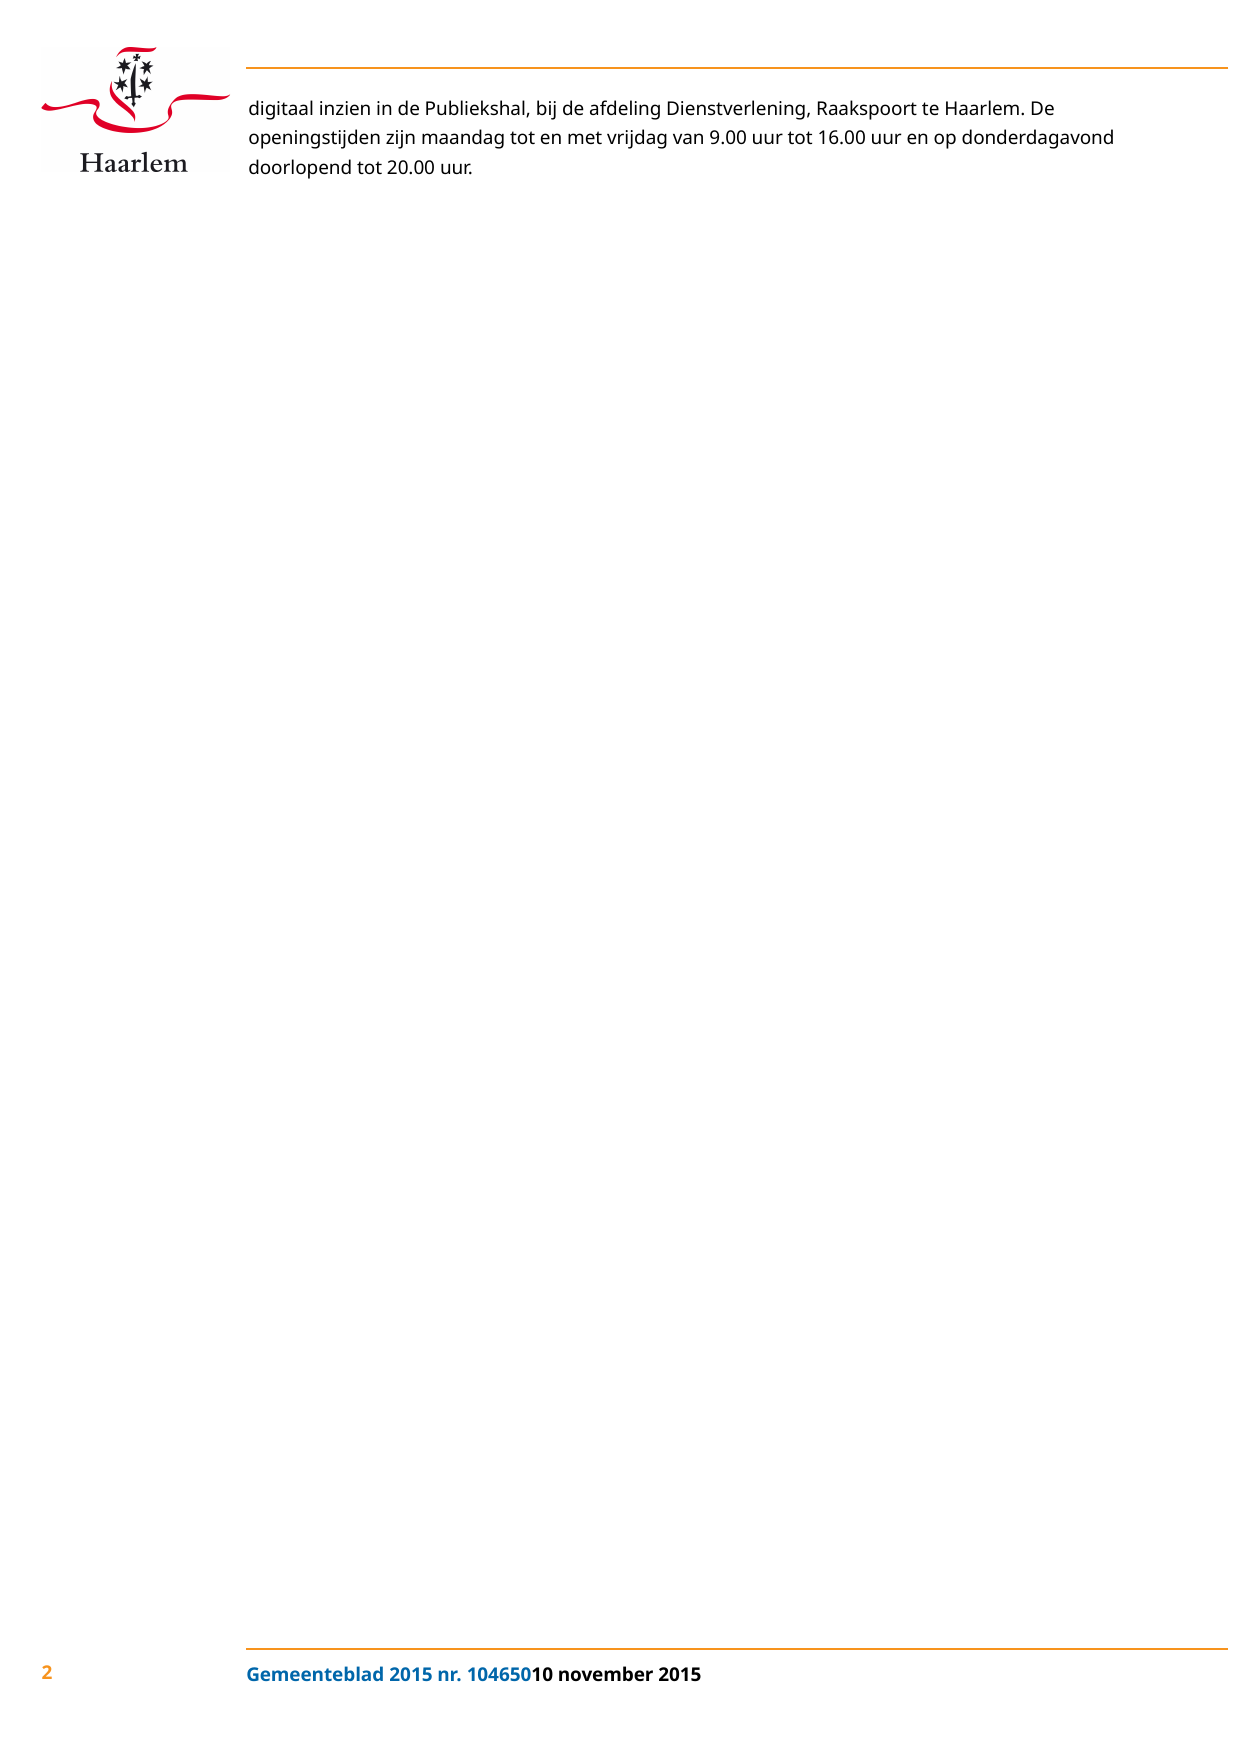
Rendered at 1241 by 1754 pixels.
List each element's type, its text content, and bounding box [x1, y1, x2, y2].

text digitaal inzien in de Publiekshal, bij de afdeling Dienstverlening, Raakspoort te Haarlem. De openingstijden zijn maandag tot en met vrijdag van 9.00 uur tot 16.00 uur en op donderdagavond doorlopend tot 20.00 uur. [248, 95, 1152, 180]
picture [41, 47, 231, 172]
